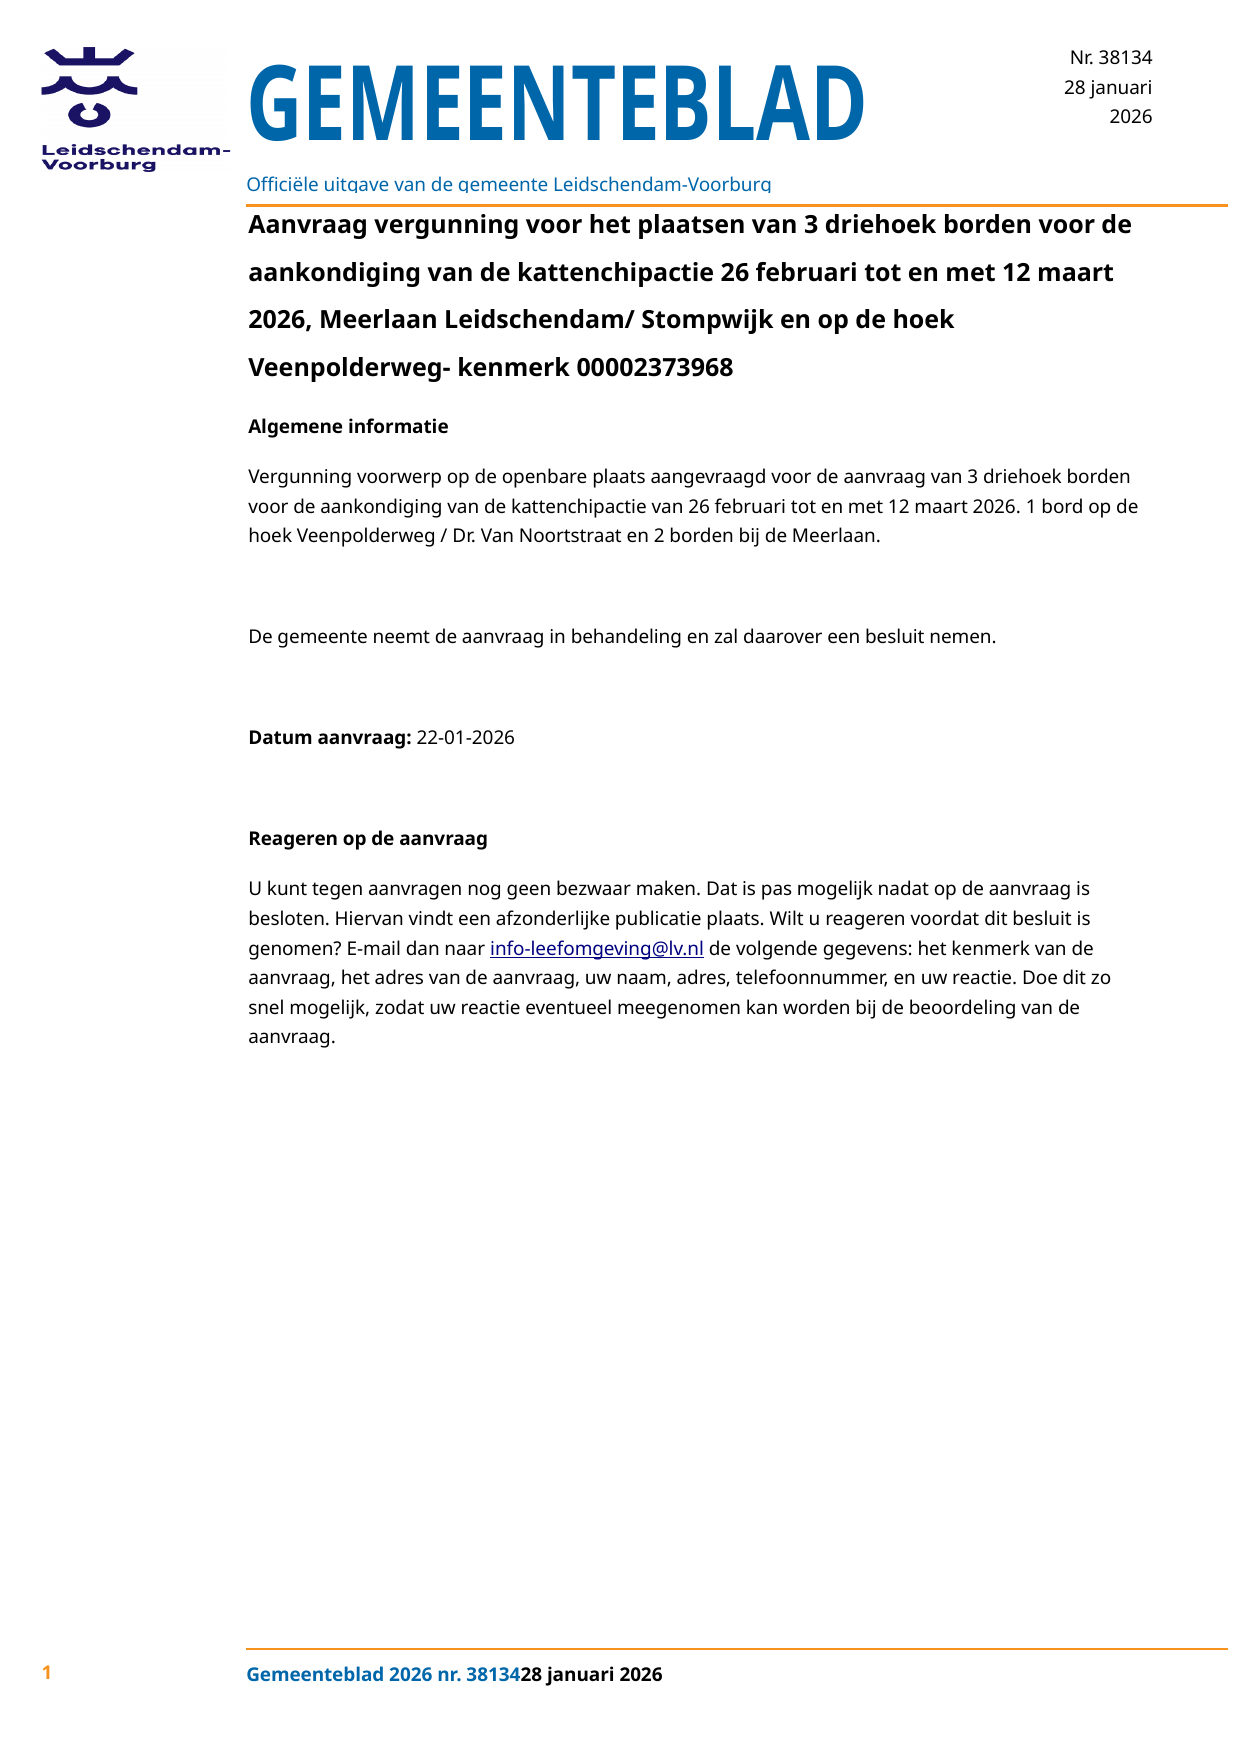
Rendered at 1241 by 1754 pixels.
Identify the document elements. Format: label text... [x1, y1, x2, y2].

text Datum aanvraag: 22-01-2026 [248, 724, 1152, 750]
text Reageren op de aanvraag [248, 825, 1152, 851]
picture [41, 47, 231, 172]
text De gemeente neemt de aanvraag in behandeling en zal daarover een besluit nemen. [248, 623, 1152, 649]
text Aanvraag vergunning voor het plaatsen van 3 driehoek borden voor de aankondiging van de kattenchipactie 26 februari tot en met 12 maart 2026, Meerlaan Leidschendam/ Stompwijk en op de hoek Veenpolderweg- kenmerk 00002373968 [248, 207, 1152, 384]
text Algemene informatie [248, 413, 1152, 439]
text U kunt tegen aanvragen nog geen bezwaar maken. Dat is pas mogelijk nadat op de aanvraag is besloten. Hiervan vindt een afzonderlijke publicatie plaats. Wilt u reageren voordat dit besluit is genomen? E-mail dan naar info-leefomgeving@lv.nl de volgende gegevens: het kenmerk van de aanvraag, het adres van de aanvraag, uw naam, adres, telefoonnummer, en uw reactie. Doe dit zo snel mogelijk, zodat uw reactie eventueel meegenomen kan worden bij de beoordeling van de aanvraag. [248, 876, 1152, 1049]
text Vergunning voorwerp op de openbare plaats aangevraagd voor de aanvraag van 3 driehoek borden voor de aankondiging van de kattenchipactie van 26 februari tot en met 12 maart 2026. 1 bord op de hoek Veenpolderweg / Dr. Van Noortstraat en 2 borden bij de Meerlaan. [248, 463, 1152, 548]
